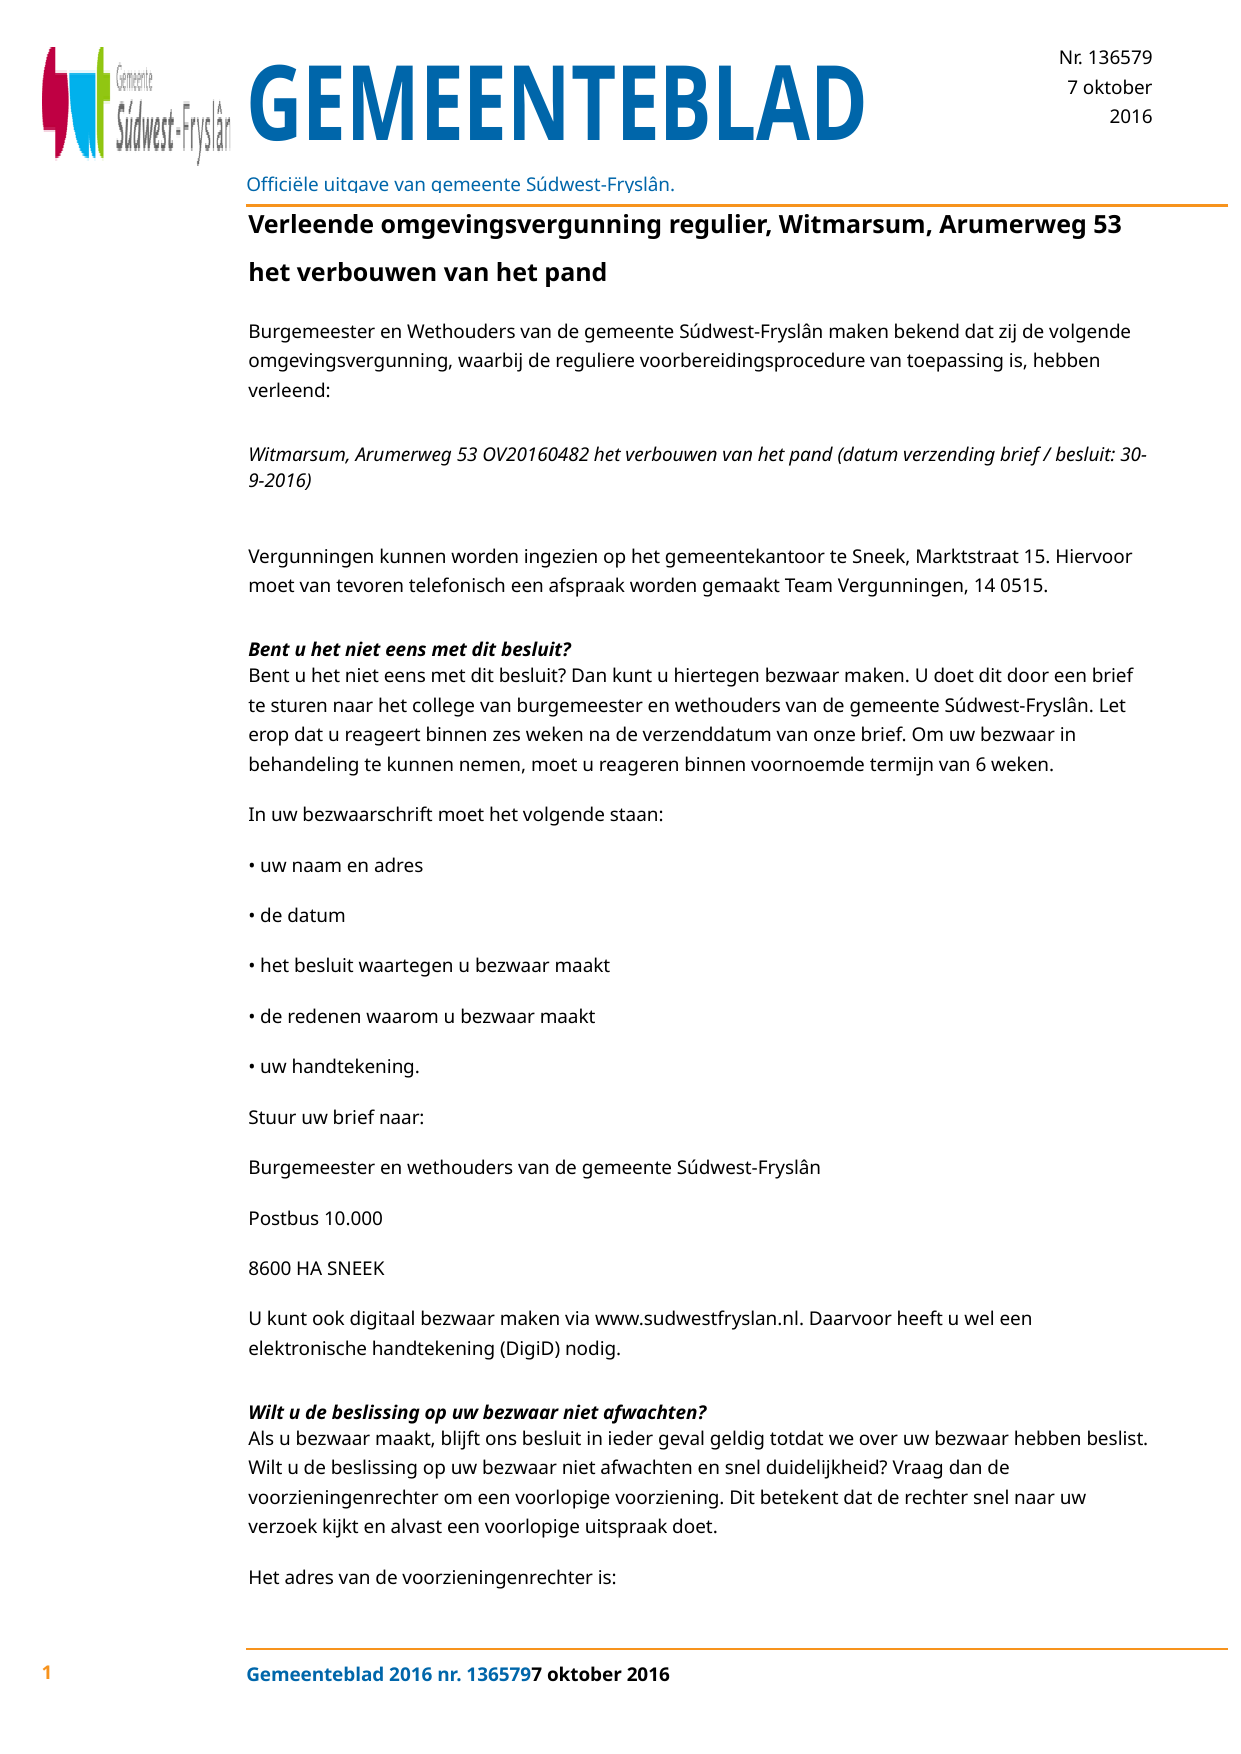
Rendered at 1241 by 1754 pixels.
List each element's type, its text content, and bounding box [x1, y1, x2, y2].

text • de datum [248, 902, 1152, 928]
text Bent u het niet eens met dit besluit? [248, 636, 1152, 662]
text U kunt ook digitaal bezwaar maken via www.sudwestfryslan.nl. Daarvoor heeft u wel een elektronische handtekening (DigiD) nodig. [248, 1306, 1152, 1361]
text In uw bezwaarschrift moet het volgende staan: [248, 801, 1152, 827]
text • het besluit waartegen u bezwaar maakt [248, 953, 1152, 978]
text Witmarsum, Arumerweg 53 OV20160482 het verbouwen van het pand (datum verzending brief / besluit: 30-9-2016) [248, 441, 1152, 492]
text Stuur uw brief naar: [248, 1104, 1152, 1129]
text Het adres van de voorzieningenrechter is: [248, 1564, 1152, 1590]
text Burgemeester en wethouders van de gemeente Súdwest-Fryslân [248, 1154, 1152, 1180]
text Bent u het niet eens met dit besluit? Dan kunt u hiertegen bezwaar maken. U doet dit door een brief te sturen naar het college van burgemeester en wethouders van de gemeente Súdwest-Fryslân. Let erop dat u reageert binnen zes weken na de verzenddatum van onze brief. Om uw bezwaar in behandeling te kunnen nemen, moet u reageren binnen voornoemde termijn van 6 weken. [248, 662, 1152, 777]
text Postbus 10.000 [248, 1205, 1152, 1230]
text • uw handtekening. [248, 1053, 1152, 1079]
text Vergunningen kunnen worden ingezien op het gemeentekantoor te Sneek, Marktstraat 15. Hiervoor moet van tevoren telefonisch een afspraak worden gemaakt Team Vergunningen, 14 0515. [248, 543, 1152, 598]
text • de redenen waarom u bezwaar maakt [248, 1003, 1152, 1029]
text Als u bezwaar maakt, blijft ons besluit in ieder geval geldig totdat we over uw bezwaar hebben beslist. Wilt u de beslissing op uw bezwaar niet afwachten en snel duidelijkheid? Vraag dan de voorzieningenrechter om een voorlopige voorziening. Dit betekent dat de rechter snel naar uw verzoek kijkt en alvast een voorlopige uitspraak doet. [248, 1425, 1152, 1539]
text • uw naam en adres [248, 852, 1152, 877]
text 8600 HA SNEEK [248, 1255, 1152, 1281]
text Verleende omgevingsvergunning regulier, Witmarsum, Arumerweg 53 het verbouwen van het pand [248, 207, 1152, 288]
text Wilt u de beslissing op uw bezwaar niet afwachten? [248, 1399, 1152, 1425]
text Burgemeester en Wethouders van de gemeente Súdwest-Fryslân maken bekend dat zij de volgende omgevingsvergunning, waarbij de reguliere voorbereidingsprocedure van toepassing is, hebben verleend: [248, 318, 1152, 403]
picture [41, 47, 231, 172]
